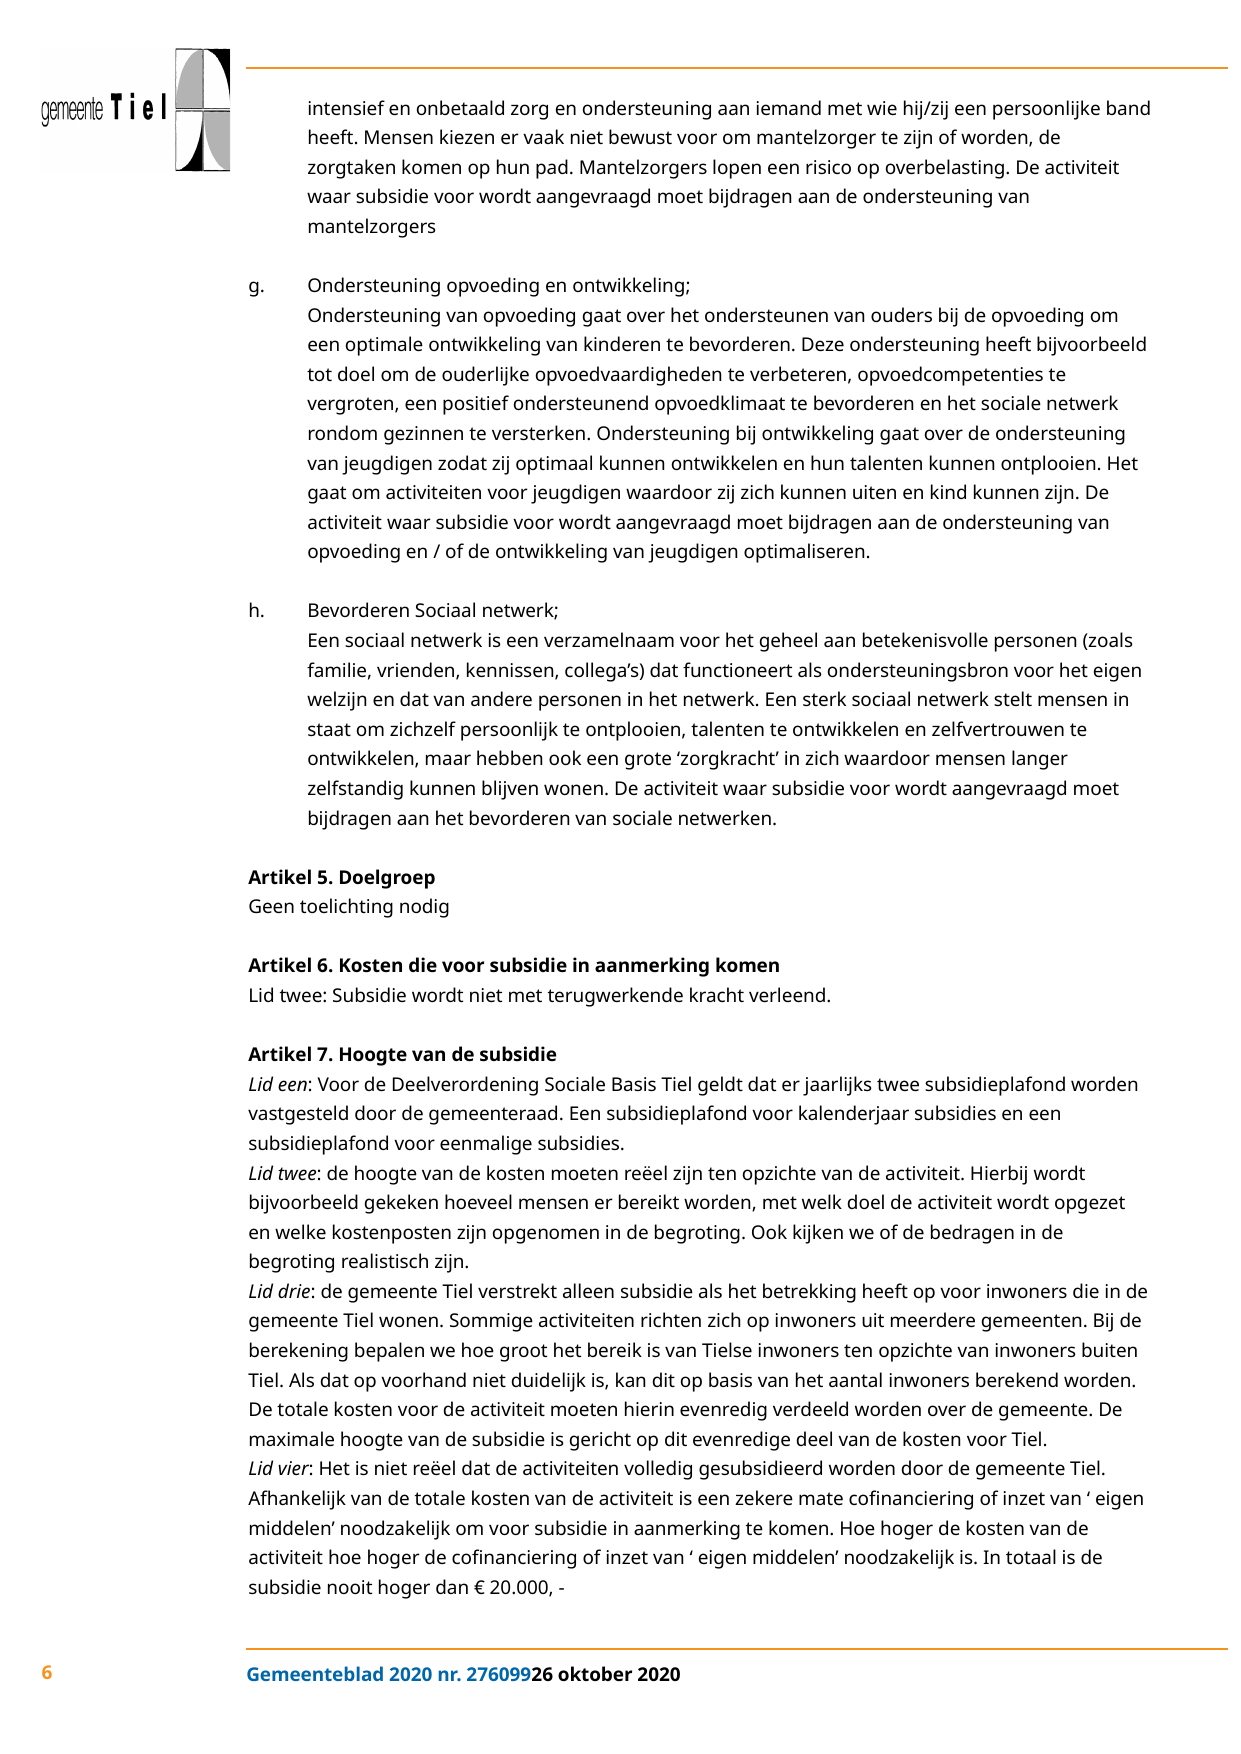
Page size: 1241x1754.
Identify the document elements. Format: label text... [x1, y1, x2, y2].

text Artikel 5. Doelgroep [248, 864, 1152, 890]
text Lid een: Voor de Deelverordening Sociale Basis Tiel geldt dat er jaarlijks twee subsidieplafond worden vastgesteld door de gemeenteraad. Een subsidieplafond voor kalenderjaar subsidies en een subsidieplafond voor eenmalige subsidies. [248, 1071, 1152, 1156]
picture [41, 47, 231, 172]
list Bevorderen Sociaal netwerk; [248, 598, 1152, 623]
text Lid drie: de gemeente Tiel verstrekt alleen subsidie als het betrekking heeft op voor inwoners die in de gemeente Tiel wonen. Sommige activiteiten richten zich op inwoners uit meerdere gemeenten. Bij de berekening bepalen we hoe groot het bereik is van Tielse inwoners ten opzichte van inwoners buiten Tiel. Als dat op voorhand niet duidelijk is, kan dit op basis van het aantal inwoners berekend worden. De totale kosten voor de activiteit moeten hierin evenredig verdeeld worden over de gemeente. De maximale hoogte van de subsidie is gericht op dit evenredige deel van de kosten voor Tiel. [248, 1278, 1152, 1452]
list Een sociaal netwerk is een verzamelnaam voor het geheel aan betekenisvolle personen (zoals familie, vrienden, kennissen, collega’s) dat functioneert als ondersteuningsbron voor het eigen welzijn en dat van andere personen in het netwerk. Een sterk sociaal netwerk stelt mensen in staat om zichzelf persoonlijk te ontplooien, talenten te ontwikkelen en zelfvertrouwen te ontwikkelen, maar hebben ook een grote ‘zorgkracht’ in zich waardoor mensen langer zelfstandig kunnen blijven wonen. De activiteit waar subsidie voor wordt aangevraagd moet bijdragen aan het bevorderen van sociale netwerken. [248, 627, 1152, 831]
text Geen toelichting nodig [248, 893, 1152, 919]
text Lid twee: Subsidie wordt niet met terugwerkende kracht verleend. [248, 982, 1152, 1008]
text Artikel 7. Hoogte van de subsidie [248, 1041, 1152, 1067]
text Lid twee: de hoogte van de kosten moeten reëel zijn ten opzichte van de activiteit. Hierbij wordt bijvoorbeeld gekeken hoeveel mensen er bereikt worden, met welk doel de activiteit wordt opgezet en welke kostenposten zijn opgenomen in de begroting. Ook kijken we of de bedragen in de begroting realistisch zijn. [248, 1160, 1152, 1274]
list Ondersteuning van opvoeding gaat over het ondersteunen van ouders bij de opvoeding om een optimale ontwikkeling van kinderen te bevorderen. Deze ondersteuning heeft bijvoorbeeld tot doel om de ouderlijke opvoedvaardigheden te verbeteren, opvoedcompetenties te vergroten, een positief ondersteunend opvoedklimaat te bevorderen en het sociale netwerk rondom gezinnen te versterken. Ondersteuning bij ontwikkeling gaat over de ondersteuning van jeugdigen zodat zij optimaal kunnen ontwikkelen en hun talenten kunnen ontplooien. Het gaat om activiteiten voor jeugdigen waardoor zij zich kunnen uiten en kind kunnen zijn. De activiteit waar subsidie voor wordt aangevraagd moet bijdragen aan de ondersteuning van opvoeding en / of de ontwikkeling van jeugdigen optimaliseren. [248, 302, 1152, 564]
text Artikel 6. Kosten die voor subsidie in aanmerking komen [248, 953, 1152, 978]
text Lid vier: Het is niet reëel dat de activiteiten volledig gesubsidieerd worden door de gemeente Tiel. Afhankelijk van de totale kosten van de activiteit is een zekere mate cofinanciering of inzet van ‘ eigen middelen’ noodzakelijk om voor subsidie in aanmerking te komen. Hoe hoger de kosten van de activiteit hoe hoger de cofinanciering of inzet van ‘ eigen middelen’ noodzakelijk is. In totaal is de subsidie nooit hoger dan € 20.000, - [248, 1456, 1152, 1600]
list Ondersteuning opvoeding en ontwikkeling; [248, 272, 1152, 298]
list intensief en onbetaald zorg en ondersteuning aan iemand met wie hij/zij een persoonlijke band heeft. Mensen kiezen er vaak niet bewust voor om mantelzorger te zijn of worden, de zorgtaken komen op hun pad. Mantelzorgers lopen een risico op overbelasting. De activiteit waar subsidie voor wordt aangevraagd moet bijdragen aan de ondersteuning van mantelzorgers [248, 95, 1152, 239]
